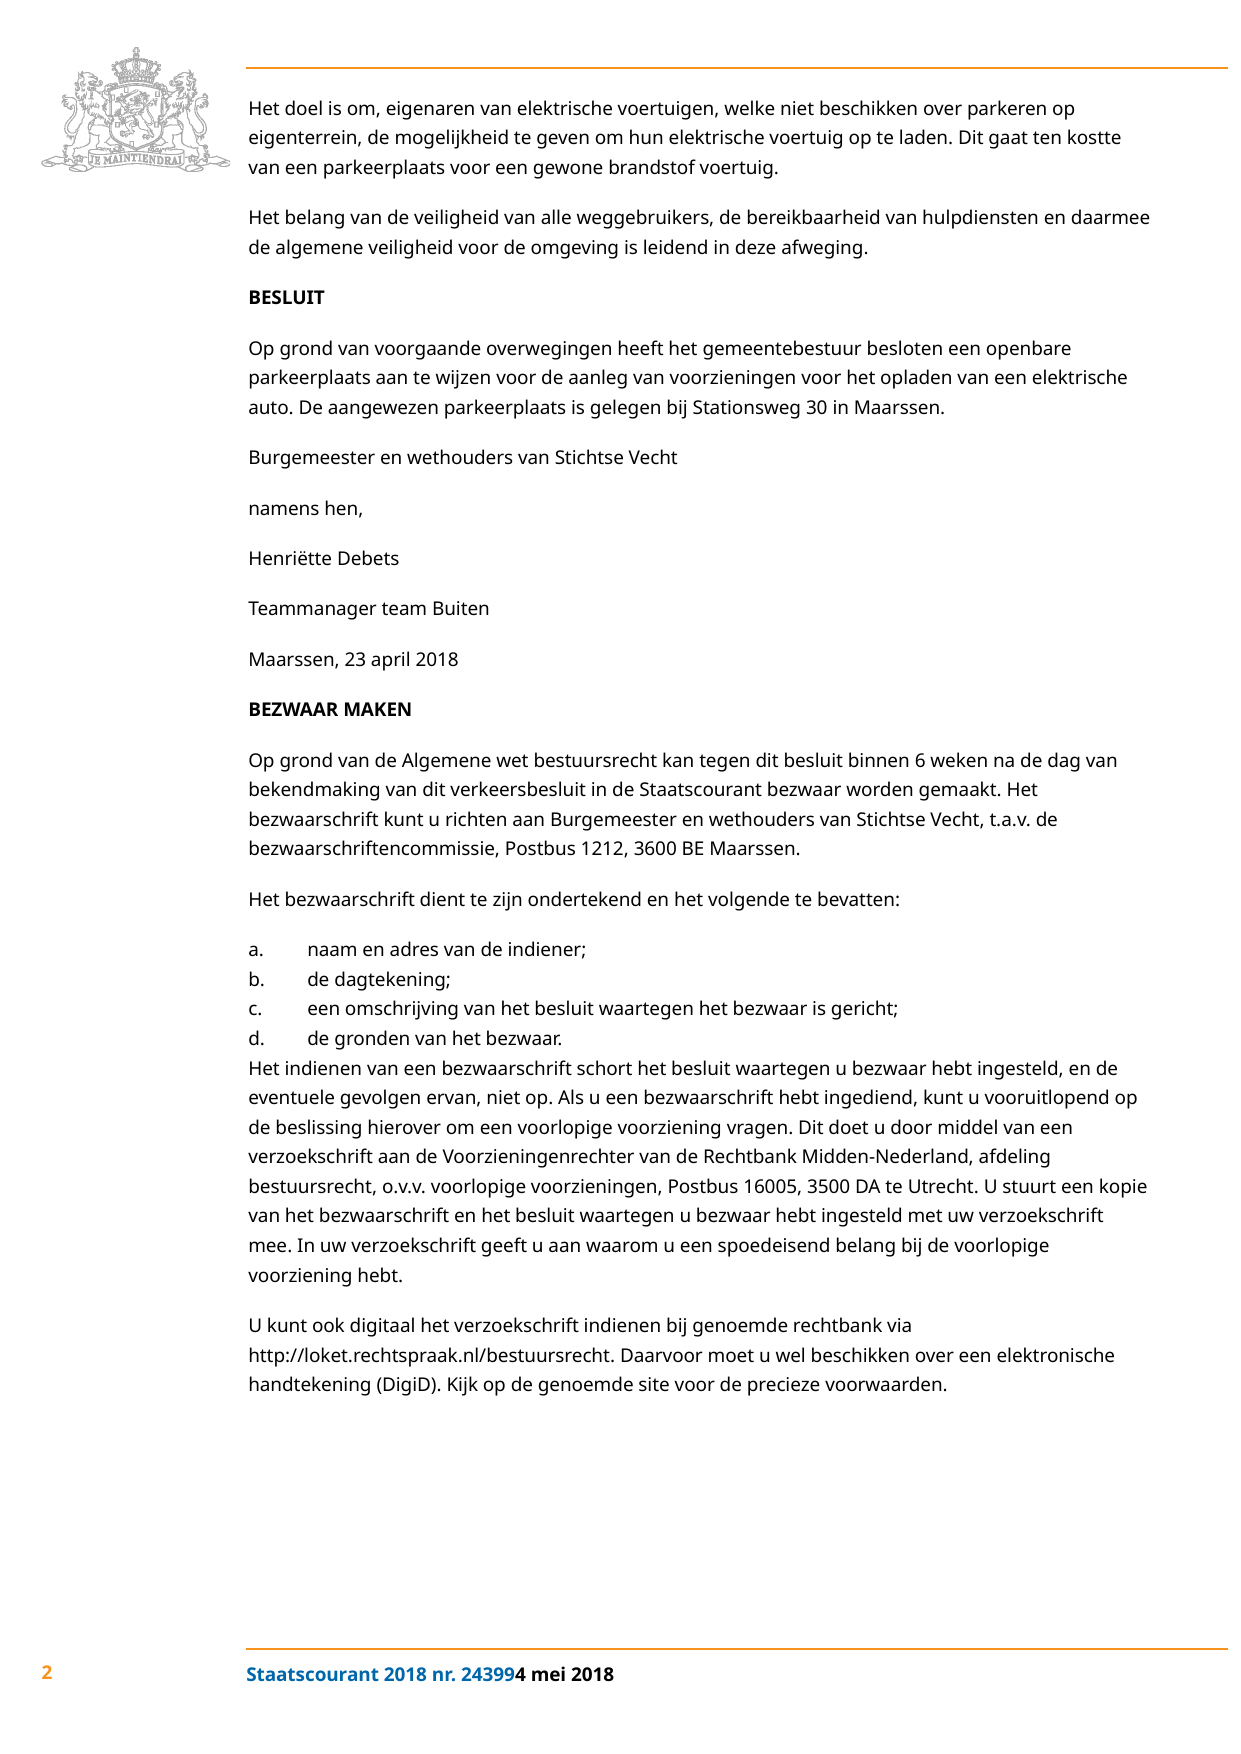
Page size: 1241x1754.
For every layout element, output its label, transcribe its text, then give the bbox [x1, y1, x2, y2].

text Maarssen, 23 april 2018 [248, 646, 1152, 672]
text Teammanager team Buiten [248, 596, 1152, 621]
list een omschrijving van het besluit waartegen het bezwaar is gericht; [248, 996, 1152, 1021]
list de gronden van het bezwaar. [248, 1025, 1152, 1051]
text Het indienen van een bezwaarschrift schort het besluit waartegen u bezwaar hebt ingesteld, en de eventuele gevolgen ervan, niet op. Als u een bezwaarschrift hebt ingediend, kunt u vooruitlopend op de beslissing hierover om een voorlopige voorziening vragen. Dit doet u door middel van een verzoekschrift aan de Voorzieningenrechter van de Rechtbank Midden-Nederland, afdeling bestuursrecht, o.v.v. voorlopige voorzieningen, Postbus 16005, 3500 DA te Utrecht. U stuurt een kopie van het bezwaarschrift en het besluit waartegen u bezwaar hebt ingesteld met uw verzoekschrift mee. In uw verzoekschrift geeft u aan waarom u een spoedeisend belang bij de voorlopige voorziening hebt. [248, 1055, 1152, 1288]
text Het doel is om, eigenaren van elektrische voertuigen, welke niet beschikken over parkeren op eigenterrein, de mogelijkheid te geven om hun elektrische voertuig op te laden. Dit gaat ten kostte van een parkeerplaats voor een gewone brandstof voertuig. [248, 95, 1152, 180]
text BESLUIT [248, 284, 1152, 310]
text Het bezwaarschrift dient te zijn ondertekend en het volgende te bevatten: [248, 886, 1152, 912]
list naam en adres van de indiener; [248, 936, 1152, 962]
text Op grond van voorgaande overwegingen heeft het gemeentebestuur besloten een openbare parkeerplaats aan te wijzen voor de aanleg van voorzieningen voor het opladen van een elektrische auto. De aangewezen parkeerplaats is gelegen bij Stationsweg 30 in Maarssen. [248, 335, 1152, 420]
text Op grond van de Algemene wet bestuursrecht kan tegen dit besluit binnen 6 weken na de dag van bekendmaking van dit verkeersbesluit in de Staatscourant bezwaar worden gemaakt. Het bezwaarschrift kunt u richten aan Burgemeester en wethouders van Stichtse Vecht, t.a.v. de bezwaarschriftencommissie, Postbus 1212, 3600 BE Maarssen. [248, 747, 1152, 861]
text U kunt ook digitaal het verzoekschrift indienen bij genoemde rechtbank via http://loket.rechtspraak.nl/bestuursrecht. Daarvoor moet u wel beschikken over een elektronische handtekening (DigiD). Kijk op de genoemde site voor de precieze voorwaarden. [248, 1312, 1152, 1397]
text Het belang van de veiligheid van alle weggebruikers, de bereikbaarheid van hulpdiensten en daarmee de algemene veiligheid voor de omgeving is leidend in deze afweging. [248, 204, 1152, 260]
picture [41, 47, 231, 172]
text Burgemeester en wethouders van Stichtse Vecht [248, 444, 1152, 470]
text BEZWAAR MAKEN [248, 696, 1152, 722]
text namens hen, [248, 495, 1152, 521]
text Henriëtte Debets [248, 545, 1152, 571]
list de dagtekening; [248, 966, 1152, 992]
